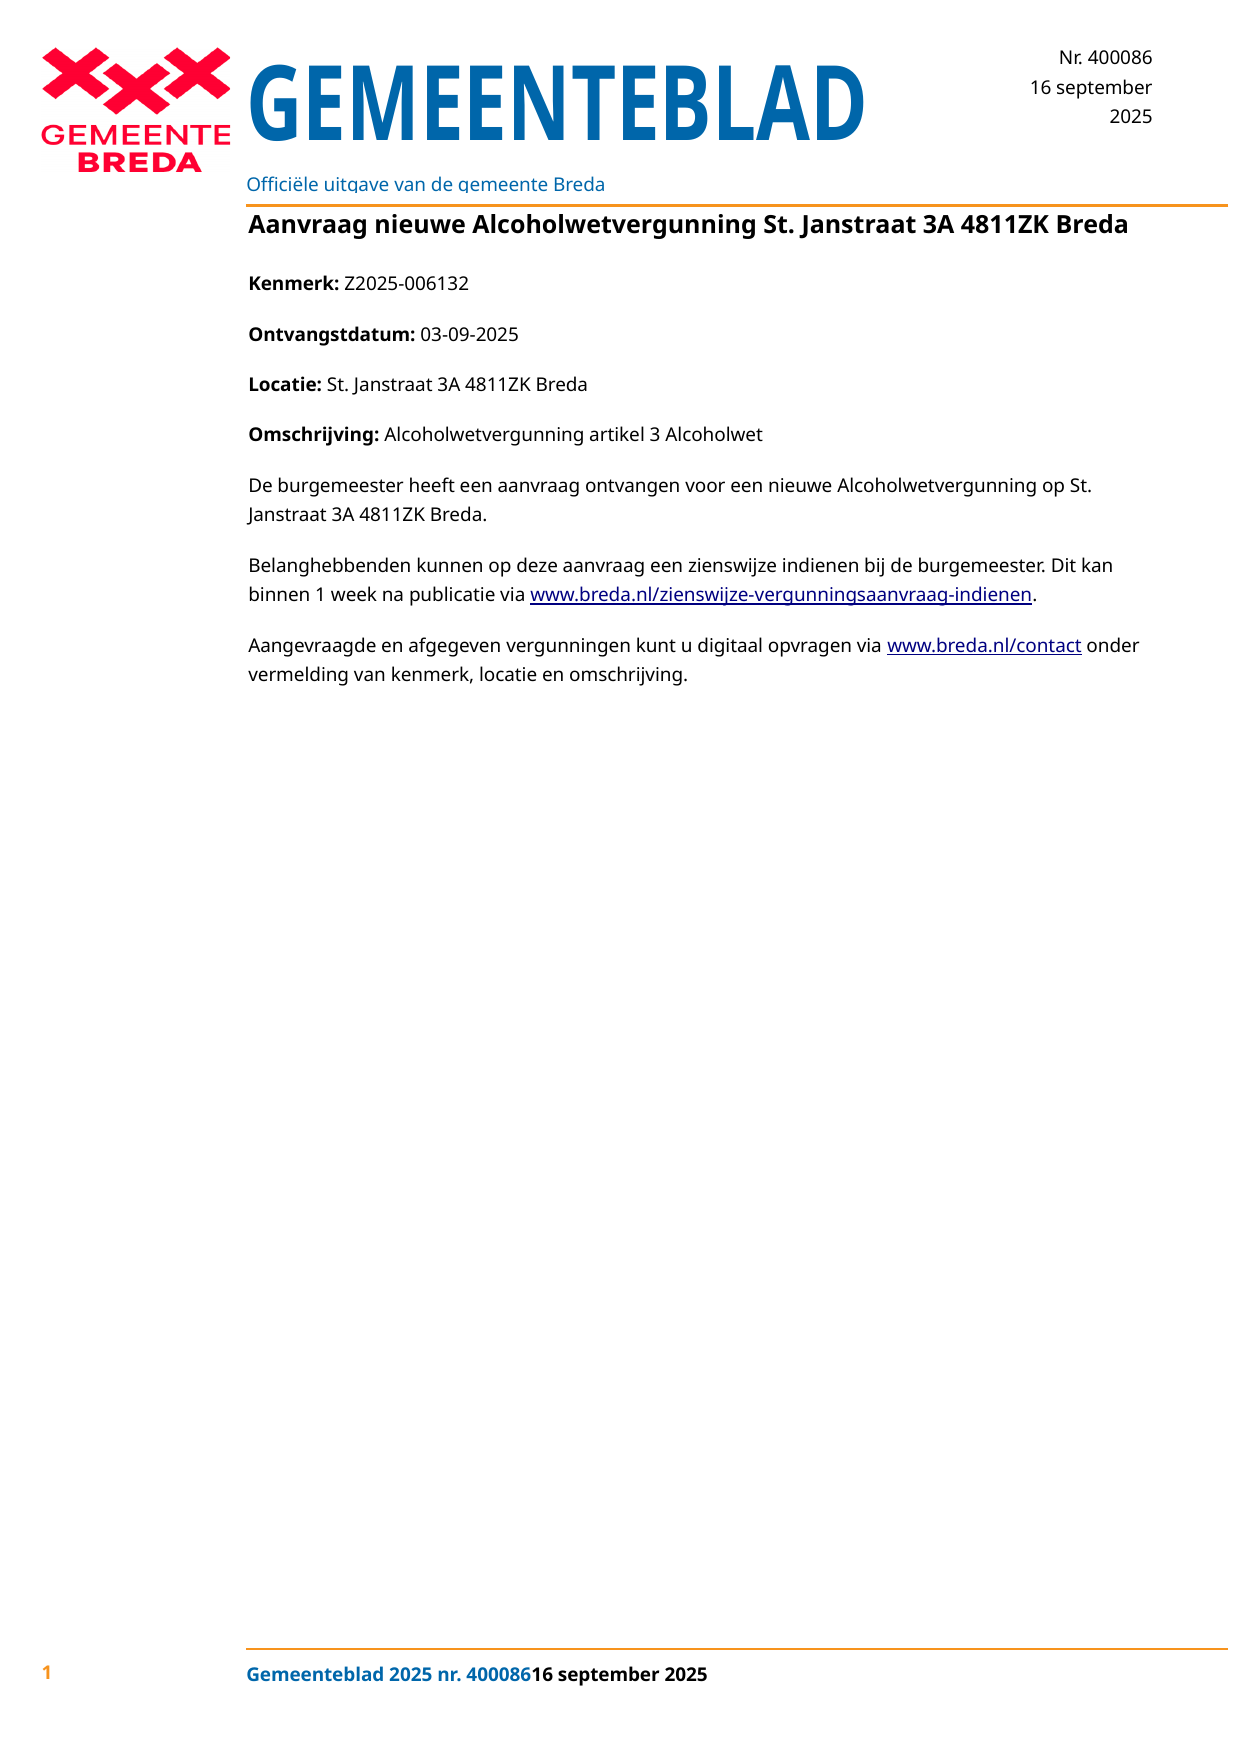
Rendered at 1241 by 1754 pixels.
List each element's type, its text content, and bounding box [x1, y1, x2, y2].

text Kenmerk: Z2025-006132 [248, 270, 1152, 296]
text Locatie: St. Janstraat 3A 4811ZK Breda [248, 371, 1152, 397]
text Belanghebbenden kunnen op deze aanvraag een zienswijze indienen bij de burgemeester. Dit kan binnen 1 week na publicatie via www.breda.nl/zienswijze-vergunningsaanvraag-indienen. [248, 552, 1152, 607]
picture [41, 47, 231, 172]
text De burgemeester heeft een aanvraag ontvangen voor een nieuwe Alcoholwetvergunning op St. Janstraat 3A 4811ZK Breda. [248, 472, 1152, 527]
text Ontvangstdatum: 03-09-2025 [248, 321, 1152, 346]
text Aanvraag nieuwe Alcoholwetvergunning St. Janstraat 3A 4811ZK Breda [248, 207, 1152, 241]
text Omschrijving: Alcoholwetvergunning artikel 3 Alcoholwet [248, 422, 1152, 447]
text Aangevraagde en afgegeven vergunningen kunt u digitaal opvragen via www.breda.nl/contact onder vermelding van kenmerk, locatie en omschrijving. [248, 632, 1152, 687]
